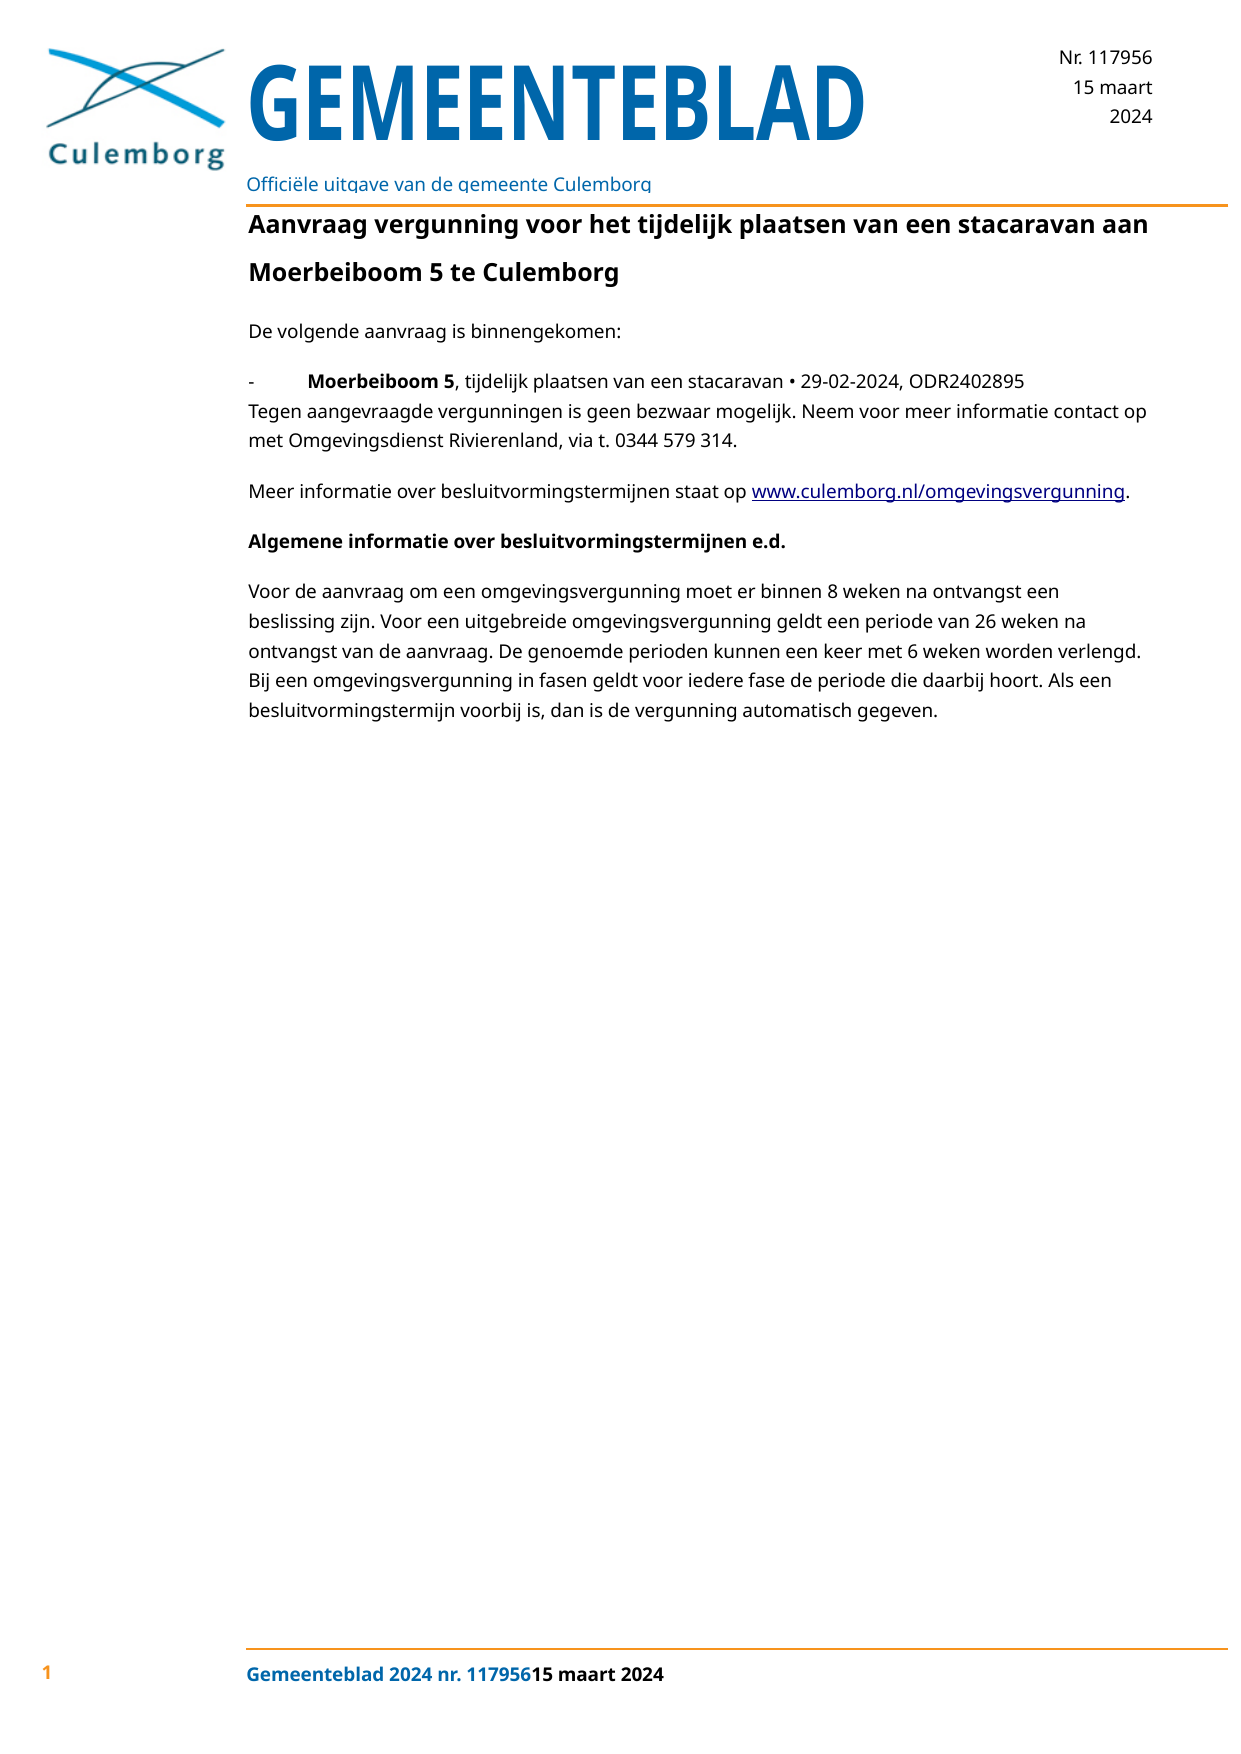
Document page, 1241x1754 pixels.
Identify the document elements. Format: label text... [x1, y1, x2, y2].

text Aanvraag vergunning voor het tijdelijk plaatsen van een stacaravan aan Moerbeiboom 5 te Culemborg [248, 207, 1152, 288]
text Tegen aangevraagde vergunningen is geen bezwaar mogelijk. Neem voor meer informatie contact op met Omgevingsdienst Rivierenland, via t. 0344 579 314. [248, 398, 1152, 453]
text De volgende aanvraag is binnengekomen: [248, 318, 1152, 344]
text Meer informatie over besluitvormingstermijnen staat op www.culemborg.nl/omgevingsvergunning. [248, 478, 1152, 504]
text Voor de aanvraag om een omgevingsvergunning moet er binnen 8 weken na ontvangst een beslissing zijn. Voor een uitgebreide omgevingsvergunning geldt een periode van 26 weken na ontvangst van de aanvraag. De genoemde perioden kunnen een keer met 6 weken worden verlengd. Bij een omgevingsvergunning in fasen geldt voor iedere fase de periode die daarbij hoort. Als een besluitvormingstermijn voorbij is, dan is de vergunning automatisch gegeven. [248, 579, 1152, 723]
text Algemene informatie over besluitvormingstermijnen e.d. [248, 528, 1152, 554]
list Moerbeiboom 5, tijdelijk plaatsen van een stacaravan • 29-02-2024, ODR2402895 [248, 368, 1152, 394]
picture [41, 47, 231, 172]
